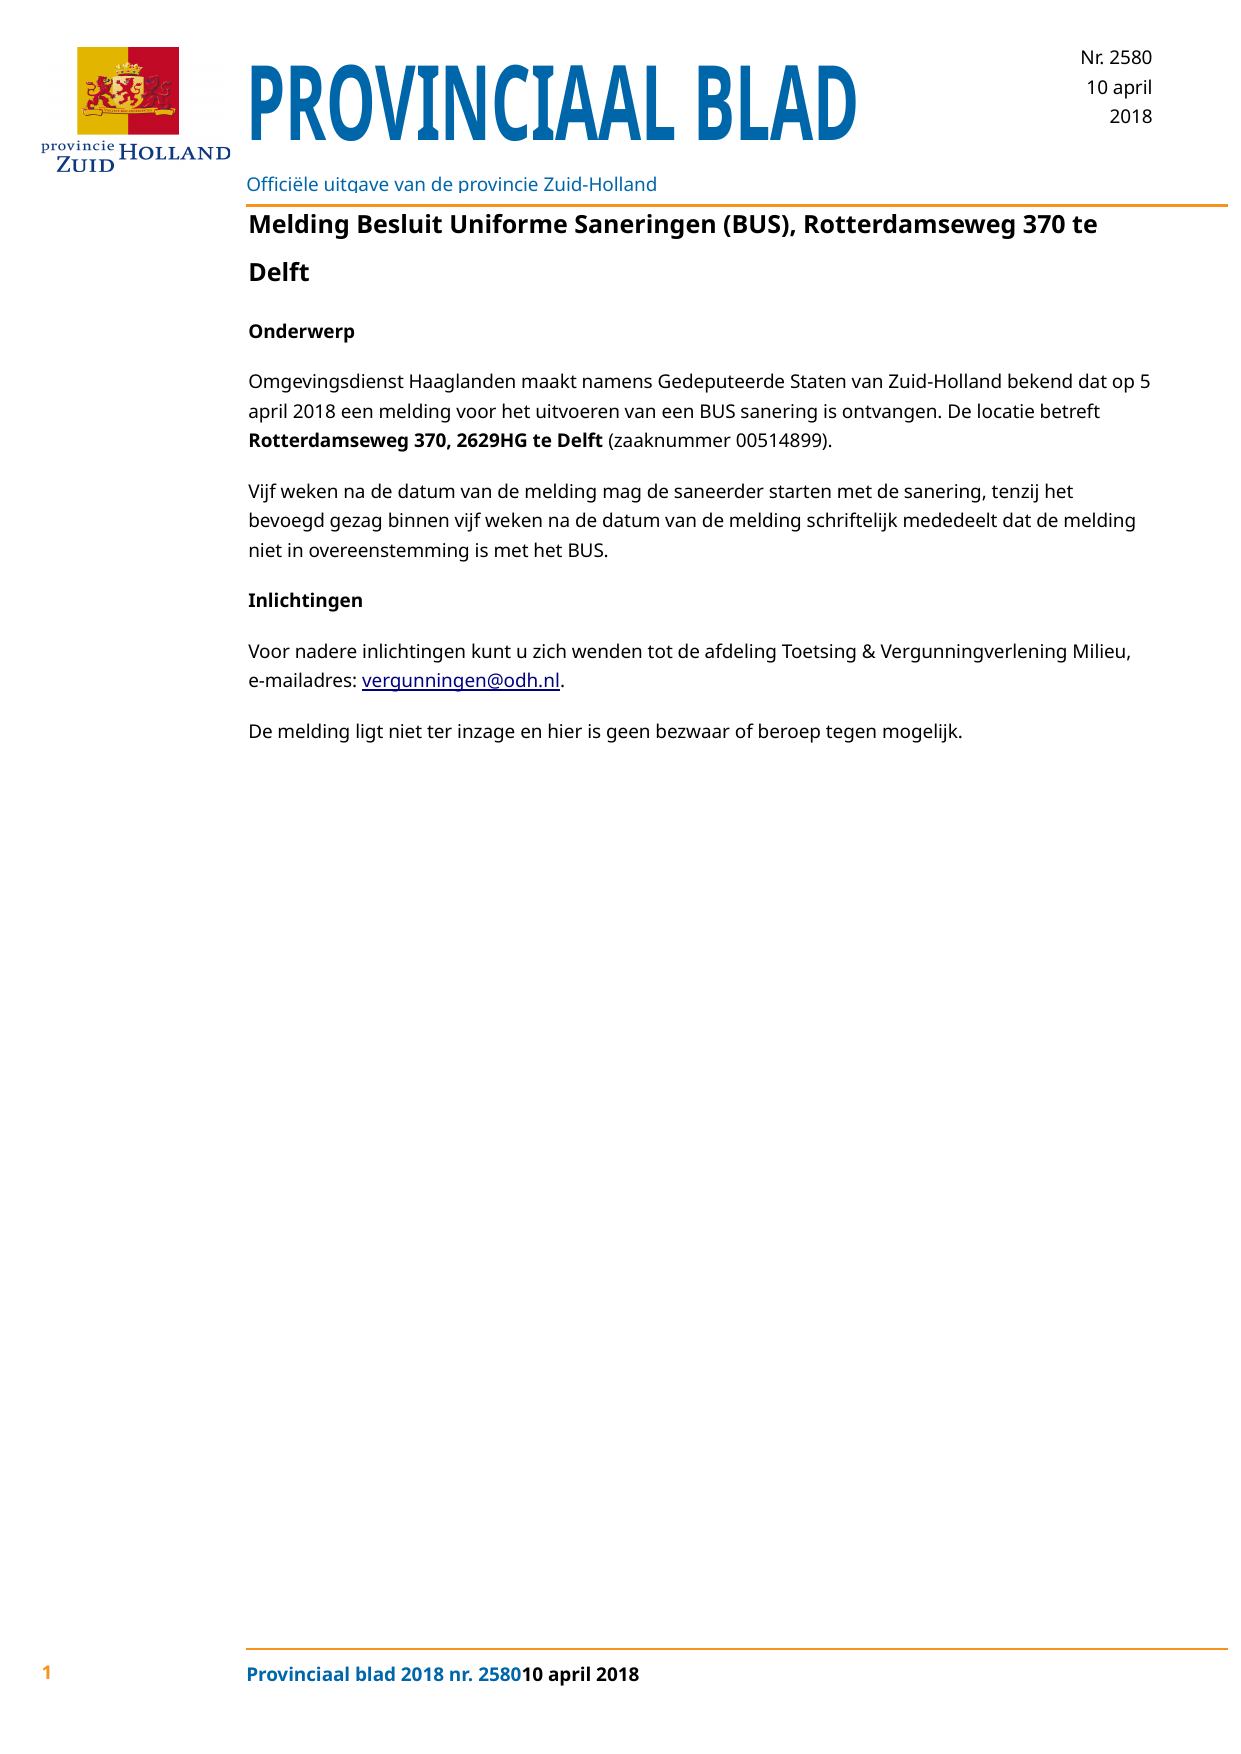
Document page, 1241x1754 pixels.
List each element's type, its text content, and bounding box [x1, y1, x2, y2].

text Omgevingsdienst Haaglanden maakt namens Gedeputeerde Staten van Zuid-Holland bekend dat op 5 april 2018 een melding voor het uitvoeren van een BUS sanering is ontvangen. De locatie betreft Rotterdamseweg 370, 2629HG te Delft (zaaknummer 00514899). [248, 368, 1152, 453]
text De melding ligt niet ter inzage en hier is geen bezwaar of beroep tegen mogelijk. [248, 718, 1152, 744]
text Voor nadere inlichtingen kunt u zich wenden tot de afdeling Toetsing & Vergunningverlening Milieu, e-mailadres: vergunningen@odh.nl. [248, 638, 1152, 693]
text Vijf weken na de datum van de melding mag de saneerder starten met de sanering, tenzij het bevoegd gezag binnen vijf weken na de datum van de melding schriftelijk mededeelt dat de melding niet in overeenstemming is met het BUS. [248, 478, 1152, 563]
text Onderwerp [248, 318, 1152, 344]
text Melding Besluit Uniforme Saneringen (BUS), Rotterdamseweg 370 te Delft [248, 207, 1152, 288]
picture [41, 47, 231, 172]
text Inlichtingen [248, 587, 1152, 613]
